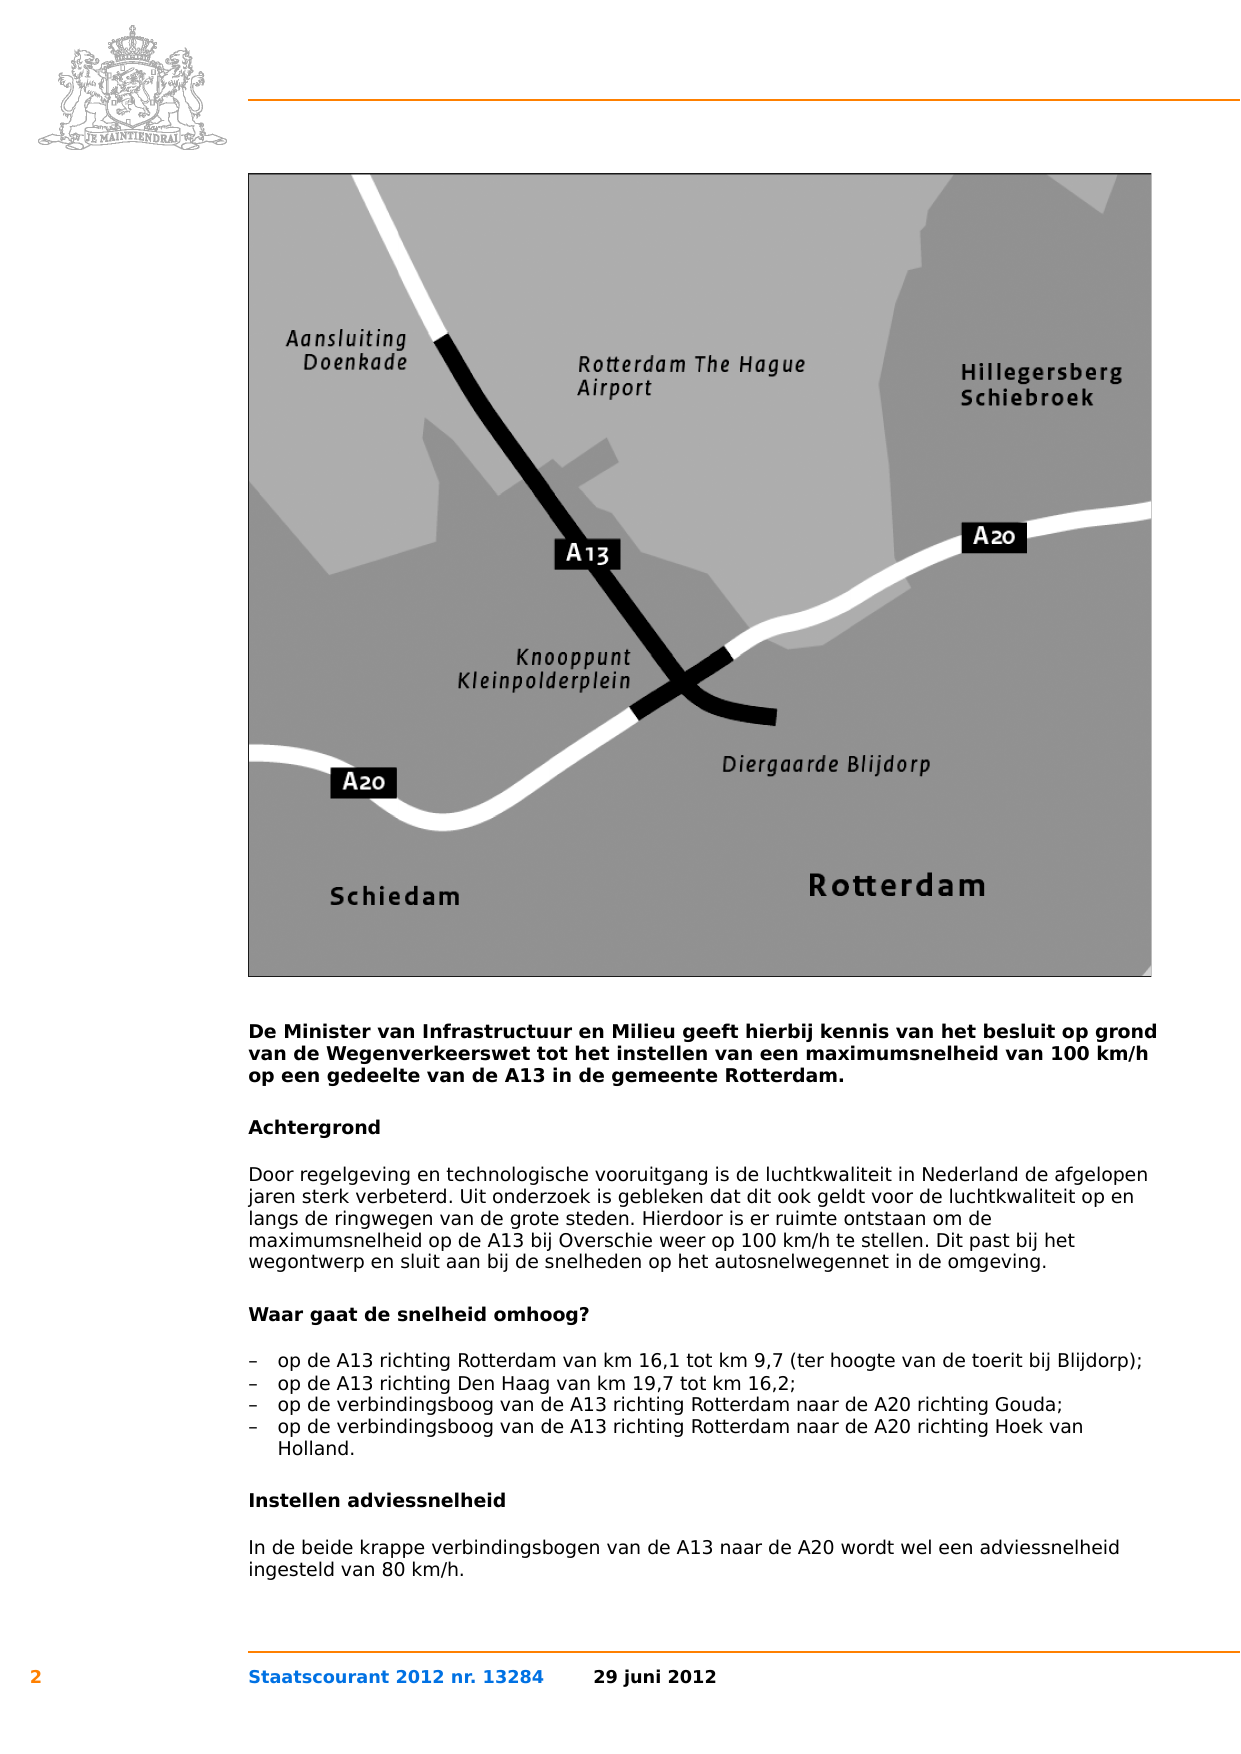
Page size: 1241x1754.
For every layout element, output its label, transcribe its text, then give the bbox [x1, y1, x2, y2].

subtitle Achtergrond [248, 1117, 1163, 1138]
text – op de verbindingsboog van de A13 richting Rotterdam naar de A20 richting Hoek van Holland. [248, 1416, 1163, 1460]
subtitle Instellen adviessnelheid [248, 1490, 1163, 1512]
subtitle Waar gaat de snelheid omhoog? [248, 1303, 1163, 1325]
picture [248, 173, 1152, 977]
picture [38, 25, 227, 150]
text De Minister van Infrastructuur en Milieu geeft hierbij kennis van het besluit op grond van de Wegenverkeerswet tot het instellen van een maximumsnelheid van 100 km/h op een gedeelte van de A13 in de gemeente Rotterdam. [248, 1021, 1163, 1087]
text – op de A13 richting Rotterdam van km 16,1 tot km 9,7 (ter hoogte van de toerit bij Blijdorp); [248, 1350, 1163, 1372]
text In de beide krappe verbindingsbogen van de A13 naar de A20 wordt wel een adviessnelheid ingesteld van 80 km/h. [248, 1537, 1163, 1581]
text Door regelgeving en technologische vooruitgang is de luchtkwaliteit in Nederland de afgelopen jaren sterk verbeterd. Uit onderzoek is gebleken dat dit ook geldt voor de luchtkwaliteit op en langs de ringwegen van de grote steden. Hierdoor is er ruimte ontstaan om de maximumsnelheid op de A13 bij Overschie weer op 100 km/h te stellen. Dit past bij het wegontwerp en sluit aan bij de snelheden op het autosnelwegennet in de omgeving. [248, 1163, 1163, 1273]
text – op de verbindingsboog van de A13 richting Rotterdam naar de A20 richting Gouda; [248, 1394, 1163, 1416]
text – op de A13 richting Den Haag van km 19,7 tot km 16,2; [248, 1372, 1163, 1394]
